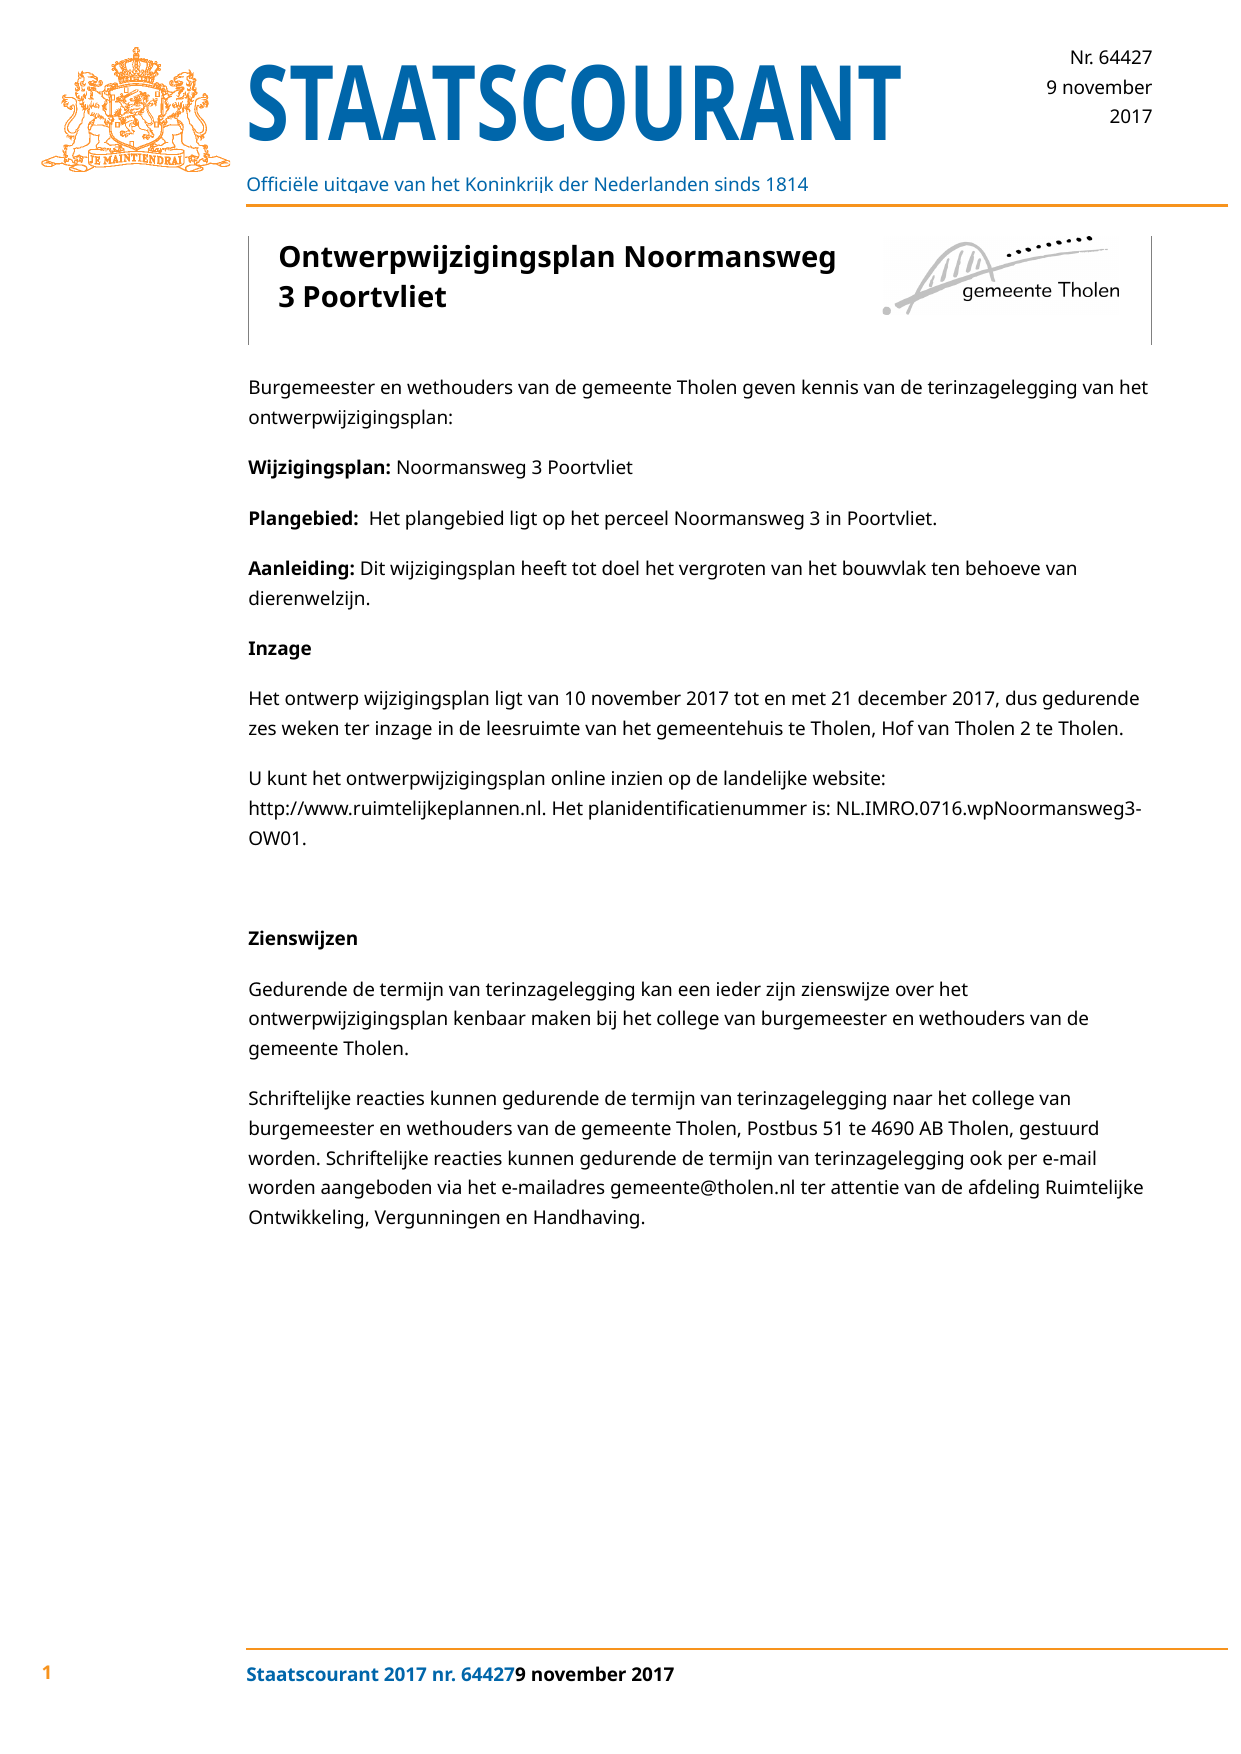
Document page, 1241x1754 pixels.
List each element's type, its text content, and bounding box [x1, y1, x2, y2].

text Wijzigingsplan: Noormansweg 3 Poortvliet [248, 454, 1152, 480]
text Schriftelijke reacties kunnen gedurende de termijn van terinzagelegging naar het college van burgemeester en wethouders van de gemeente Tholen, Postbus 51 te 4690 AB Tholen, gestuurd worden. Schriftelijke reacties kunnen gedurende de termijn van terinzagelegging ook per e-mail worden aangeboden via het e-mailadres gemeente@tholen.nl ter attentie van de afdeling Ruimtelijke Ontwikkeling, Vergunningen en Handhaving. [248, 1086, 1152, 1229]
text Gedurende de termijn van terinzagelegging kan een ieder zijn zienswijze over het ontwerpwijzigingsplan kenbaar maken bij het college van burgemeester en wethouders van de gemeente Tholen. [248, 976, 1152, 1061]
text Zienswijzen [248, 926, 1152, 951]
table_header Ontwerpwijzigingsplan Noormansweg 3 Poortvliet [249, 236, 850, 345]
text Burgemeester en wethouders van de gemeente Tholen geven kennis van de terinzagelegging van het ontwerpwijzigingsplan: [248, 374, 1152, 429]
picture [882, 236, 1119, 315]
text U kunt het ontwerpwijzigingsplan online inzien op de landelijke website: http://www.ruimtelijkeplannen.nl. Het planidentificatienummer is: NL.IMRO.0716.wpNoormansweg3-OW01. [248, 766, 1152, 850]
picture [41, 47, 231, 172]
text Plangebied: Het plangebied ligt op het perceel Noormansweg 3 in Poortvliet. [248, 505, 1152, 530]
text Inzage [248, 635, 1152, 661]
table_header [850, 236, 1151, 345]
text Het ontwerp wijzigingsplan ligt van 10 november 2017 tot en met 21 december 2017, dus gedurende zes weken ter inzage in de leesruimte van het gemeentehuis te Tholen, Hof van Tholen 2 te Tholen. [248, 686, 1152, 741]
text Aanleiding: Dit wijzigingsplan heeft tot doel het vergroten van het bouwvlak ten behoeve van dierenwelzijn. [248, 555, 1152, 610]
